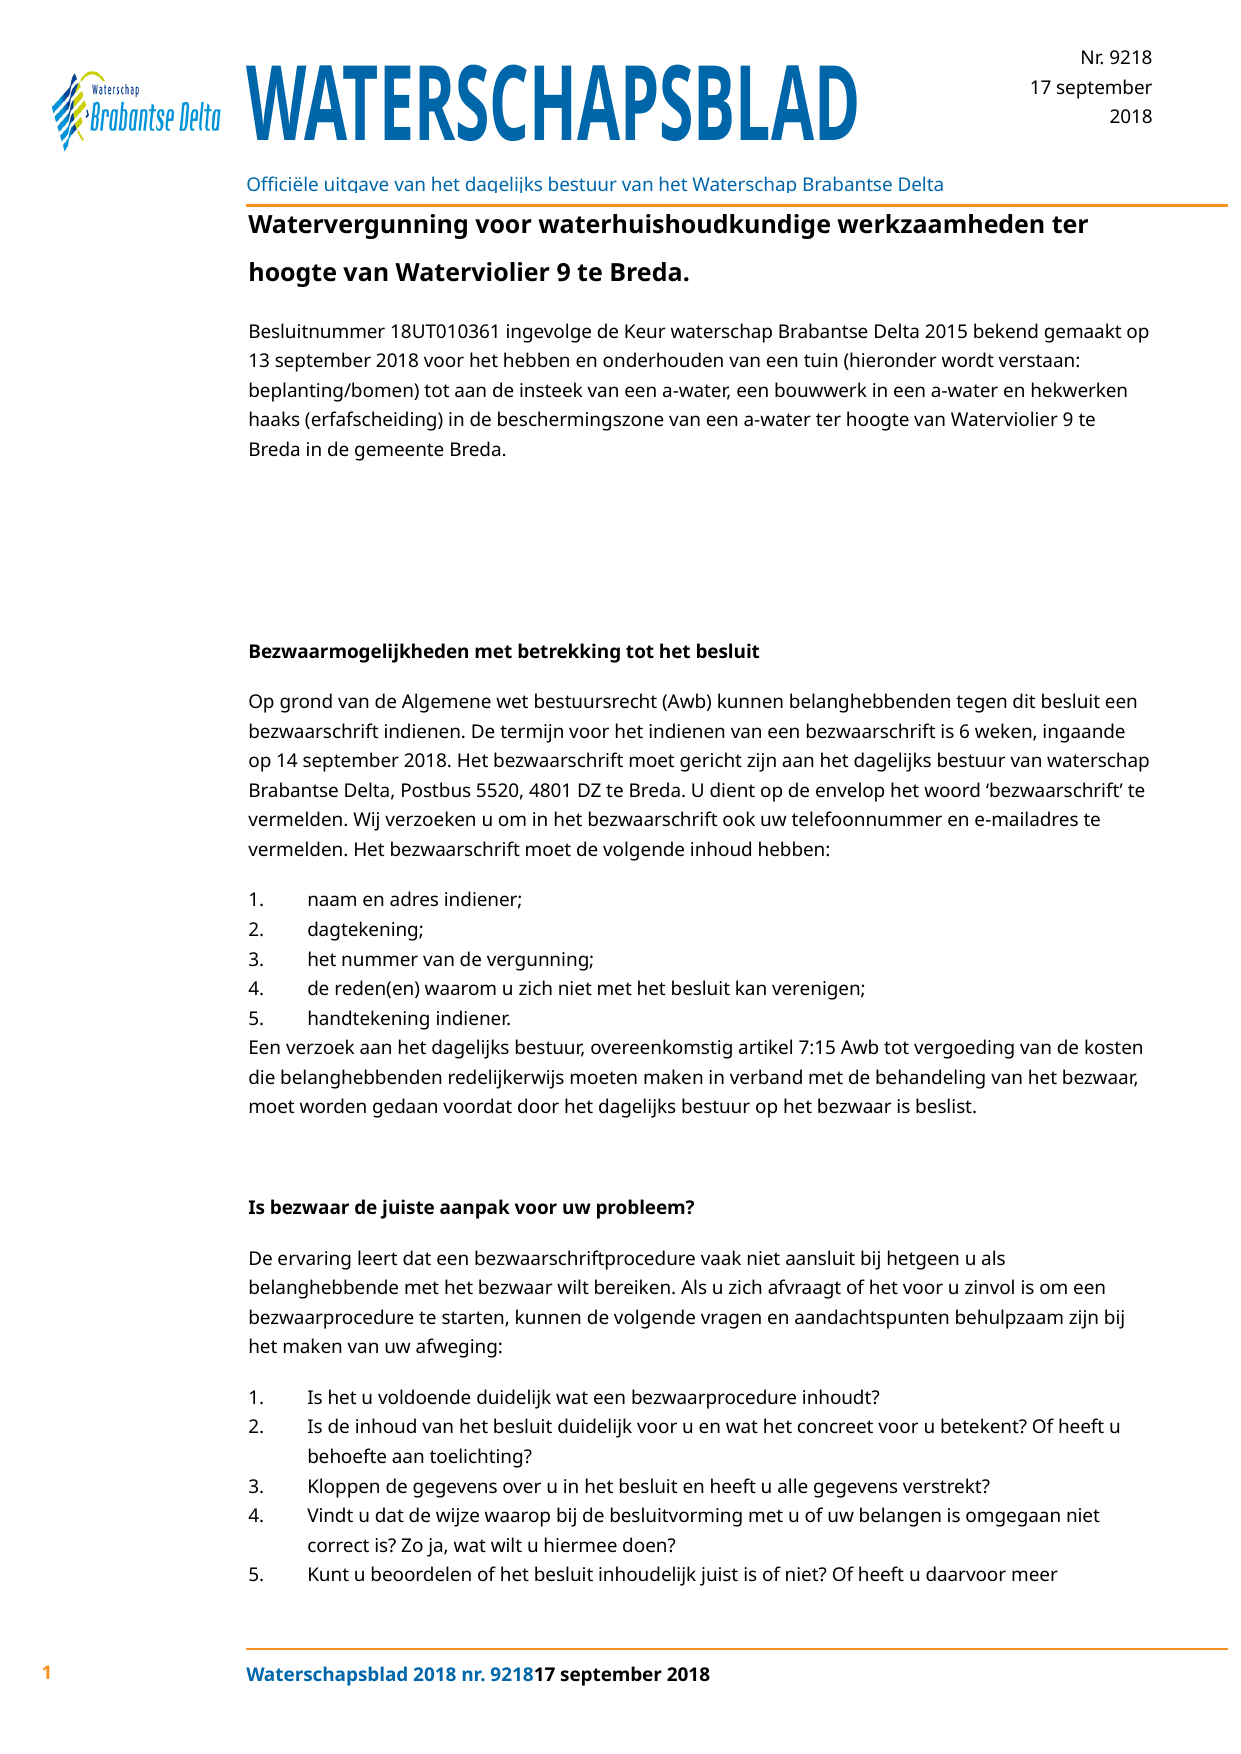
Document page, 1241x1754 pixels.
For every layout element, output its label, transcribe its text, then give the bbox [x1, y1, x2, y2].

text Besluitnummer 18UT010361 ingevolge de Keur waterschap Brabantse Delta 2015 bekend gemaakt op 13 september 2018 voor het hebben en onderhouden van een tuin (hieronder wordt verstaan: beplanting/bomen) tot aan de insteek van een a-water, een bouwwerk in een a-water en hekwerken haaks (erfafscheiding) in de beschermingszone van een a-water ter hoogte van Waterviolier 9 te Breda in de gemeente Breda. [248, 318, 1152, 462]
text Watervergunning voor waterhuishoudkundige werkzaamheden ter hoogte van Waterviolier 9 te Breda. [248, 207, 1152, 288]
text Bezwaarmogelijkheden met betrekking tot het besluit [248, 638, 1152, 664]
picture [41, 47, 231, 172]
list dagtekening; [248, 916, 1152, 942]
text De ervaring leert dat een bezwaarschriftprocedure vaak niet aansluit bij hetgeen u als belanghebbende met het bezwaar wilt bereiken. Als u zich afvraagt of het voor u zinvol is om een bezwaarprocedure te starten, kunnen de volgende vragen en aandachtspunten behulpzaam zijn bij het maken van uw afweging: [248, 1245, 1152, 1359]
list Is de inhoud van het besluit duidelijk voor u en wat het concreet voor u betekent? Of heeft u behoefte aan toelichting? [248, 1414, 1152, 1469]
list naam en adres indiener; [248, 887, 1152, 912]
list de reden(en) waarom u zich niet met het besluit kan verenigen; [248, 975, 1152, 1001]
list handtekening indiener. [248, 1005, 1152, 1031]
text Is bezwaar de juiste aanpak voor uw probleem? [248, 1194, 1152, 1220]
list het nummer van de vergunning; [248, 946, 1152, 972]
text Een verzoek aan het dagelijks bestuur, overeenkomstig artikel 7:15 Awb tot vergoeding van de kosten die belanghebbenden redelijkerwijs moeten maken in verband met de behandeling van het bezwaar, moet worden gedaan voordat door het dagelijks bestuur op het bezwaar is beslist. [248, 1034, 1152, 1119]
list Kloppen de gegevens over u in het besluit en heeft u alle gegevens verstrekt? [248, 1473, 1152, 1499]
list Vindt u dat de wijze waarop bij de besluitvorming met u of uw belangen is omgegaan niet correct is? Zo ja, wat wilt u hiermee doen? [248, 1502, 1152, 1558]
text Op grond van de Algemene wet bestuursrecht (Awb) kunnen belanghebbenden tegen dit besluit een bezwaarschrift indienen. De termijn voor het indienen van een bezwaarschrift is 6 weken, ingaande op 14 september 2018. Het bezwaarschrift moet gericht zijn aan het dagelijks bestuur van waterschap Brabantse Delta, Postbus 5520, 4801 DZ te Breda. U dient op de envelop het woord ‘bezwaarschrift’ te vermelden. Wij verzoeken u om in het bezwaarschrift ook uw telefoonnummer en e‑mailadres te vermelden. Het bezwaarschrift moet de volgende inhoud hebben: [248, 688, 1152, 862]
list Is het u voldoende duidelijk wat een bezwaarprocedure inhoudt? [248, 1384, 1152, 1410]
list Kunt u beoordelen of het besluit inhoudelijk juist is of niet? Of heeft u daarvoor meer [248, 1562, 1152, 1587]
